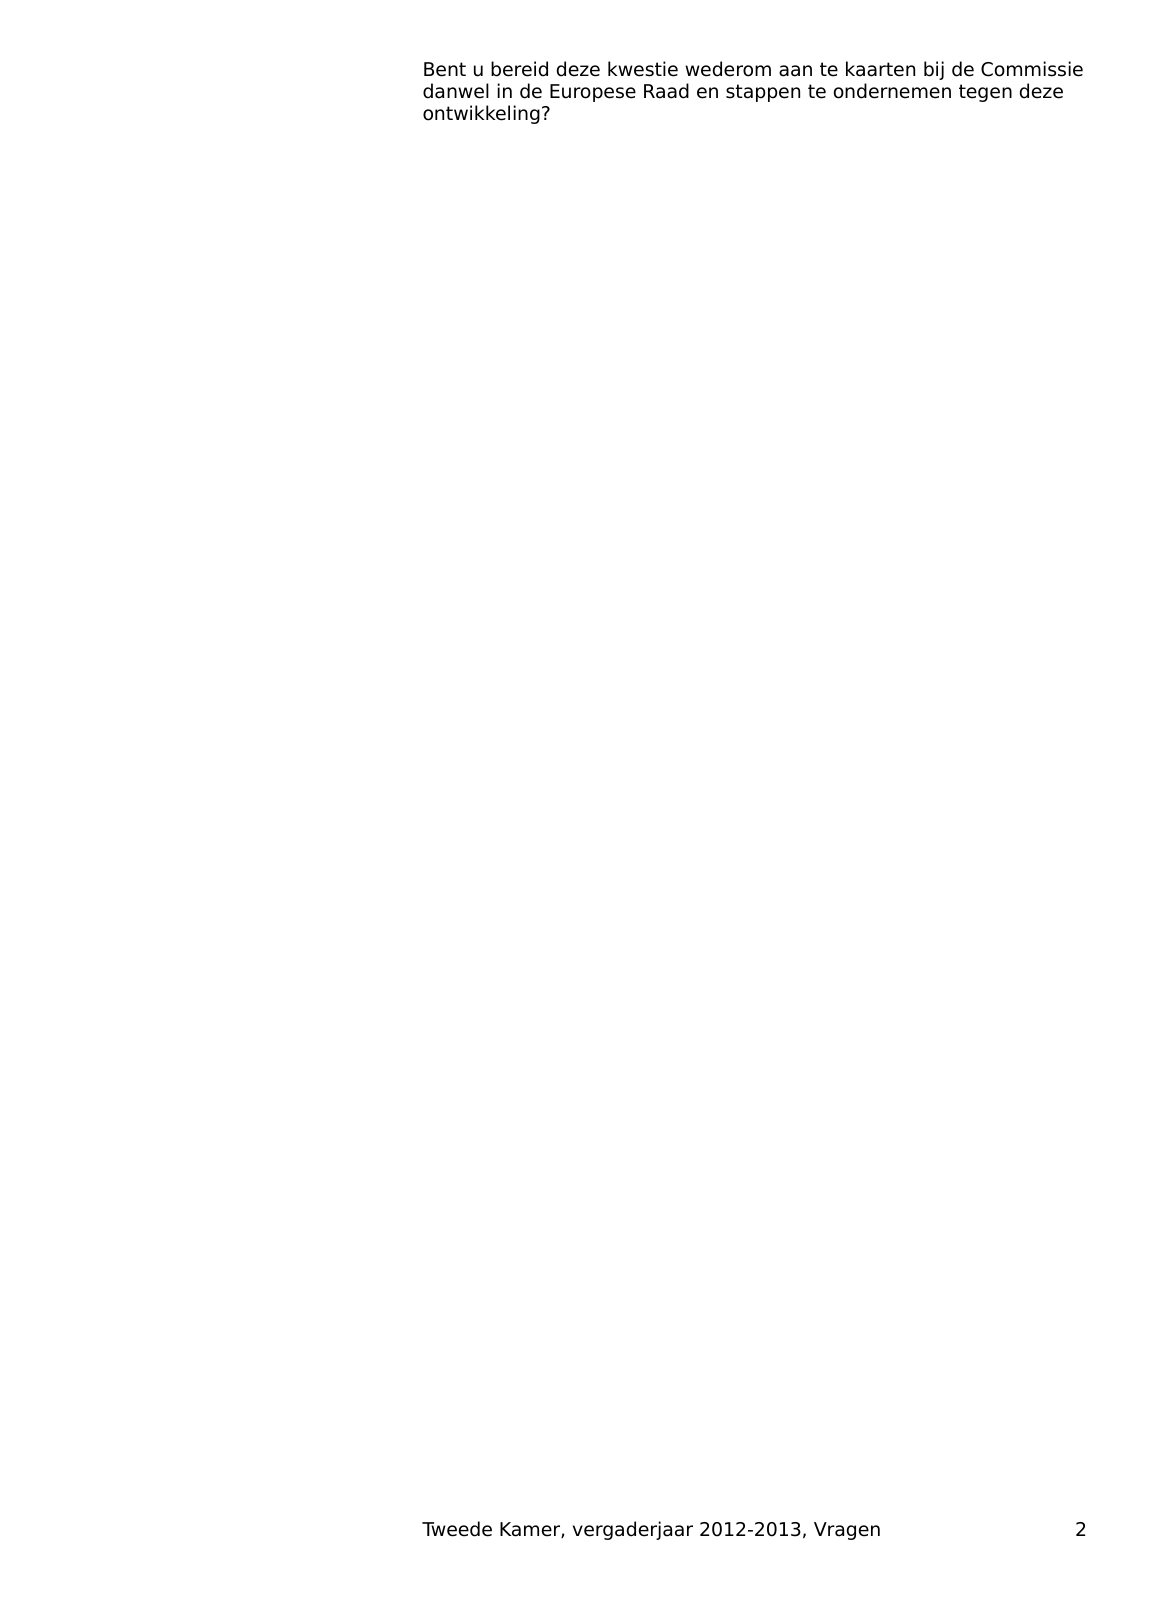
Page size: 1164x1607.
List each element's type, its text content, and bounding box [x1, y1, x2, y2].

text Bent u bereid deze kwestie wederom aan te kaarten bij de Commissie danwel in de Europese Raad en stappen te ondernemen tegen deze ontwikkeling? [422, 59, 1087, 125]
